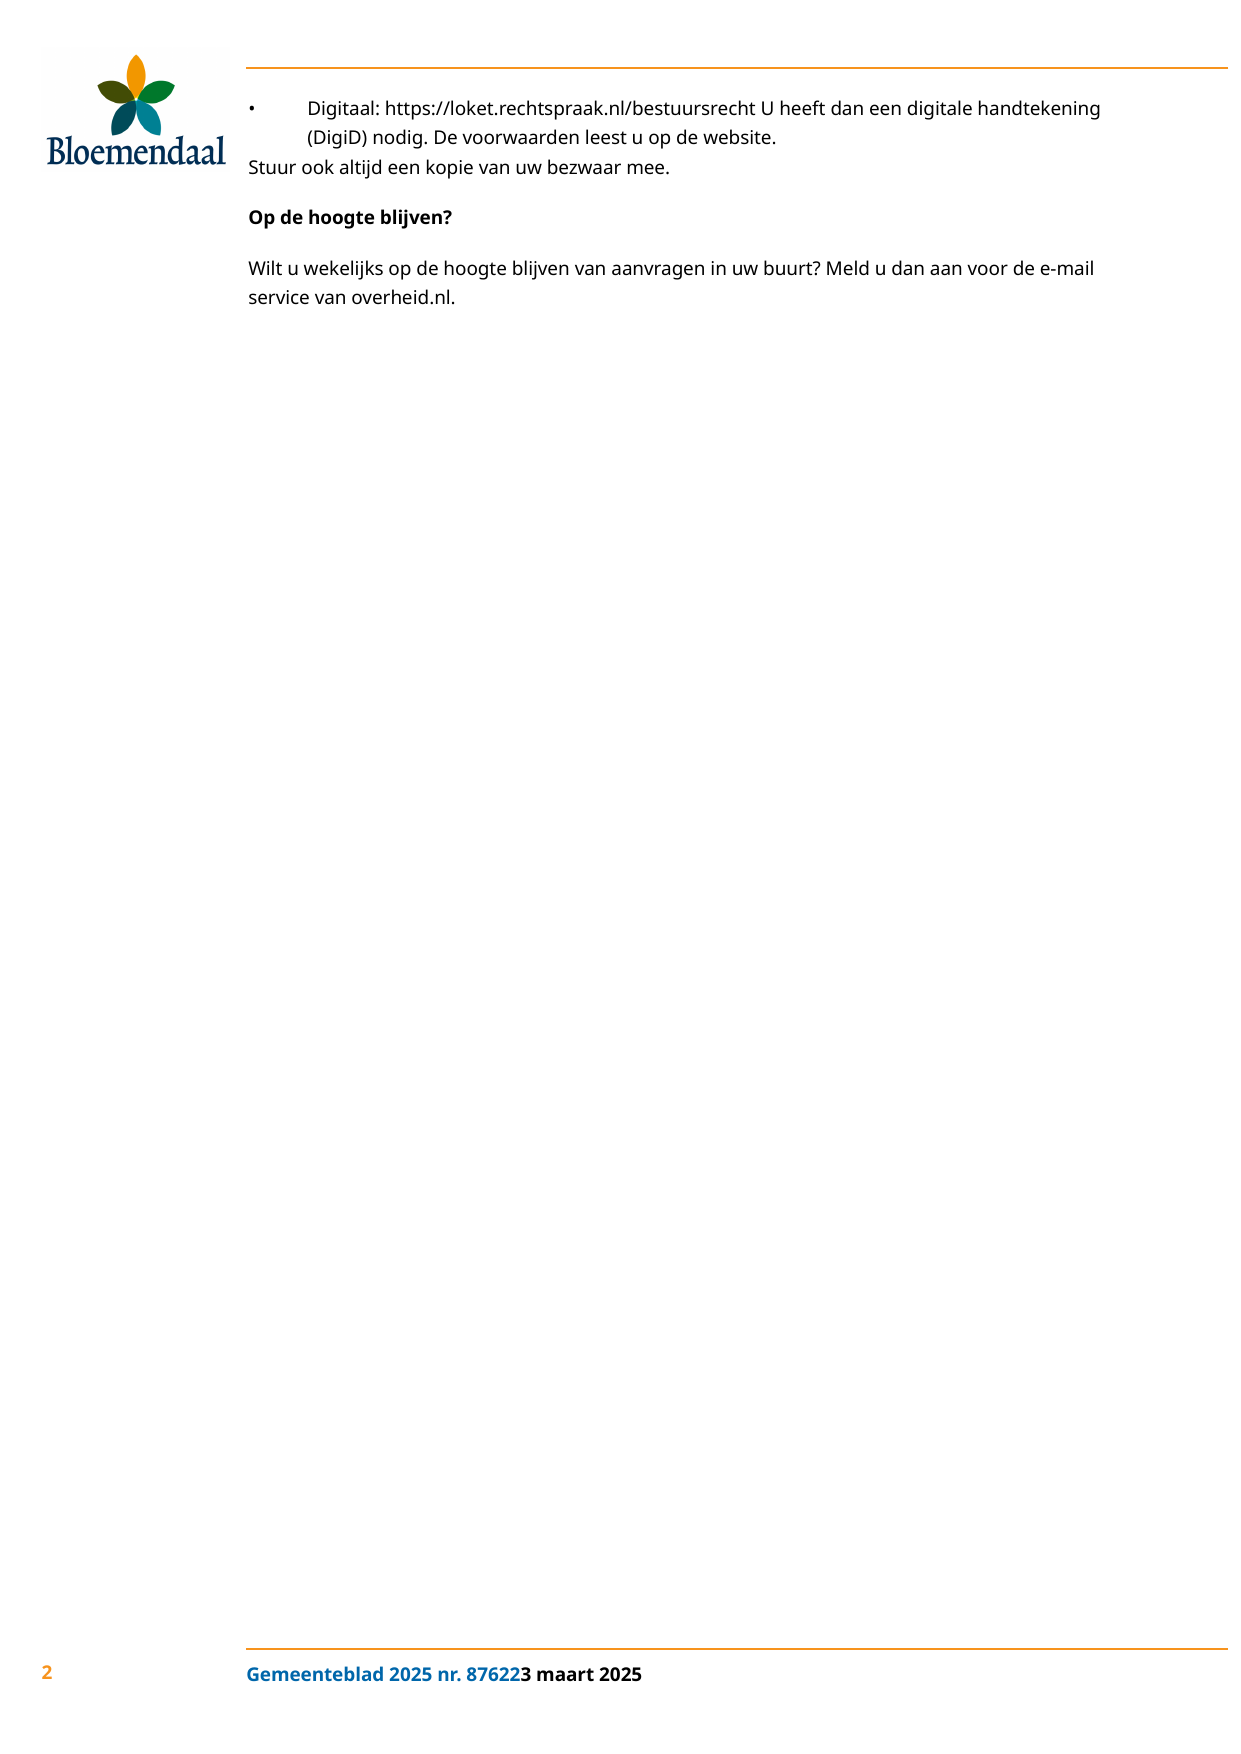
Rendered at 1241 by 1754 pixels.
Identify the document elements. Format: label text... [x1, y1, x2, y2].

list Digitaal: https://loket.rechtspraak.nl/bestuursrecht U heeft dan een digitale handtekening (DigiD) nodig. De voorwaarden leest u op de website. [248, 95, 1152, 150]
picture [41, 47, 231, 172]
text Op de hoogte blijven? [248, 204, 1152, 230]
text Wilt u wekelijks op de hoogte blijven van aanvragen in uw buurt? Meld u dan aan voor de e-mail service van overheid.nl. [248, 255, 1152, 310]
text Stuur ook altijd een kopie van uw bezwaar mee. [248, 154, 1152, 180]
